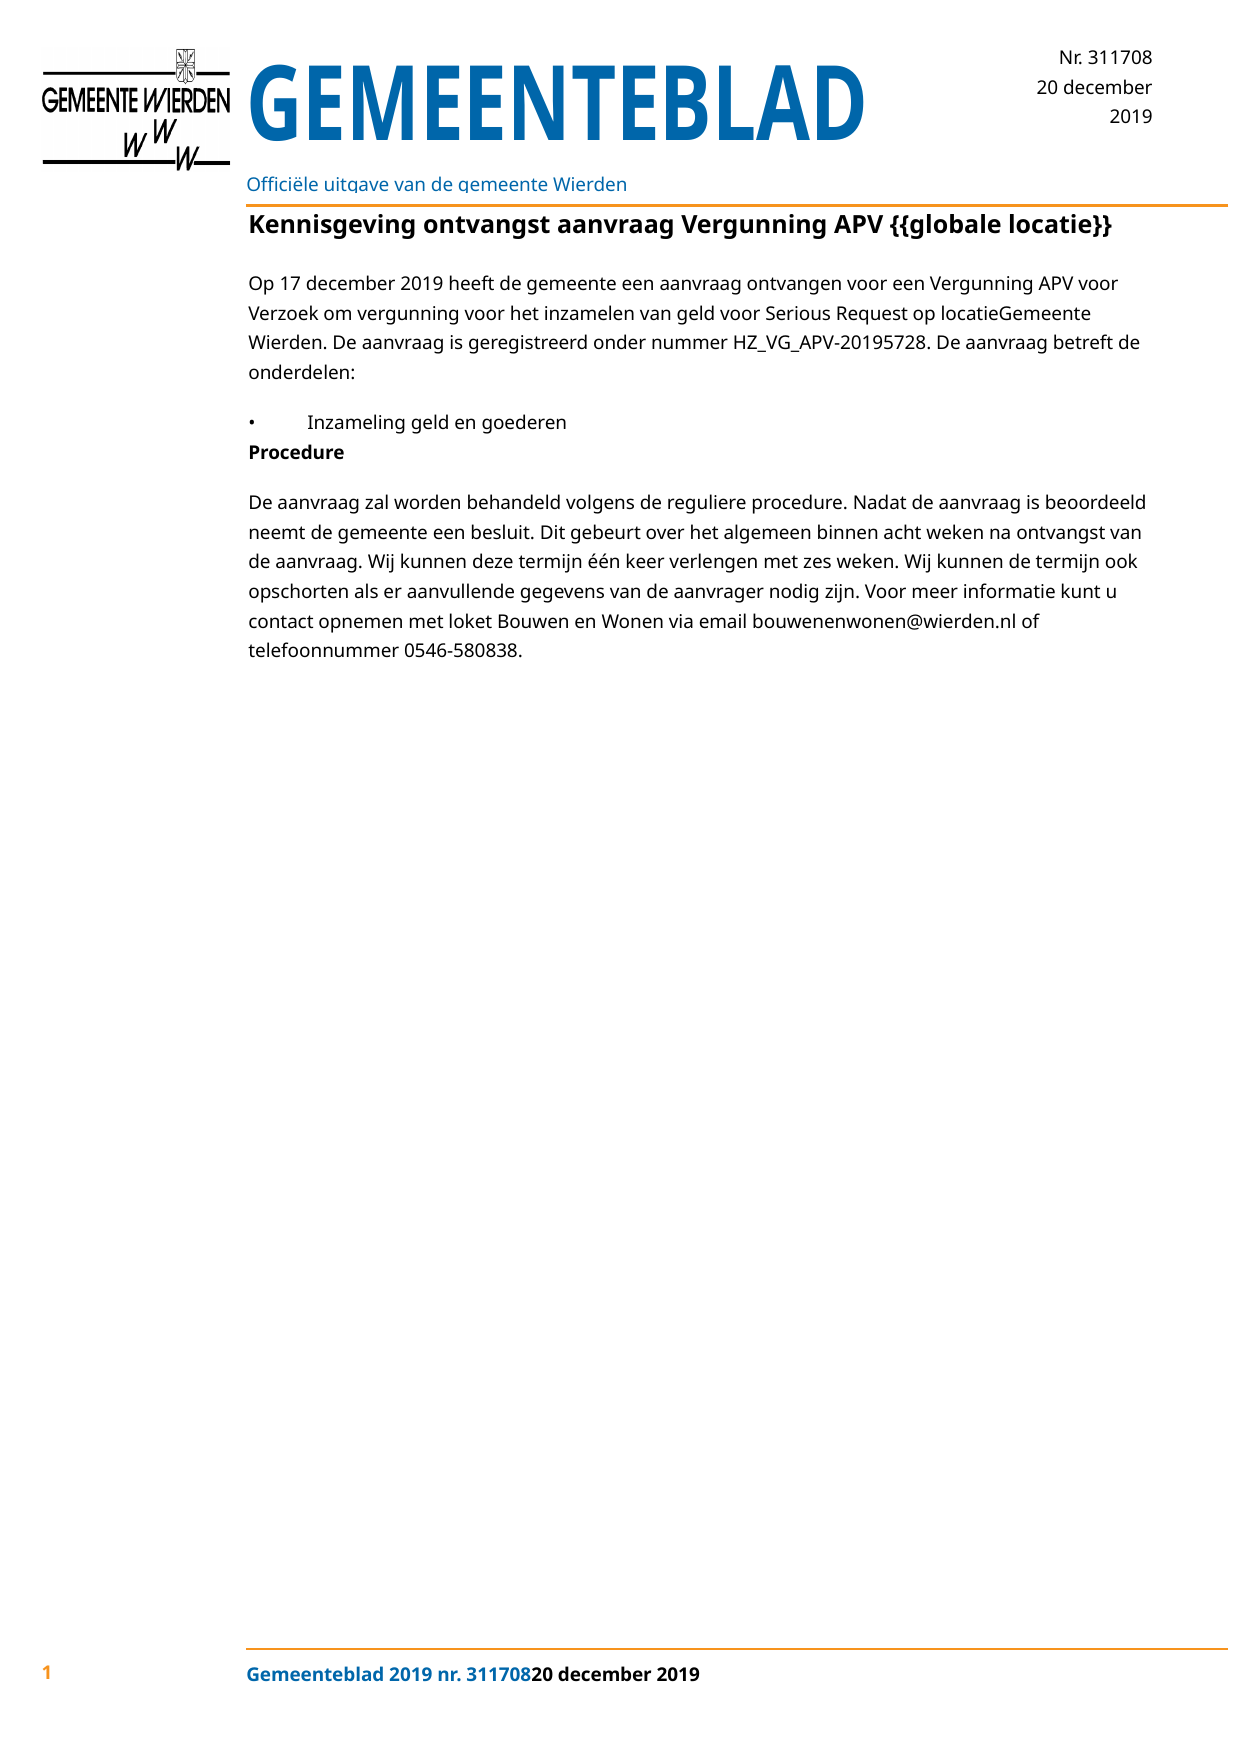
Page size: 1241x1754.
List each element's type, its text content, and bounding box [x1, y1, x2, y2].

text Op 17 december 2019 heeft de gemeente een aanvraag ontvangen voor een Vergunning APV voor Verzoek om vergunning voor het inzamelen van geld voor Serious Request op locatieGemeente Wierden. De aanvraag is geregistreerd onder nummer HZ_VG_APV-20195728. De aanvraag betreft de onderdelen: [248, 270, 1152, 385]
picture [41, 47, 231, 172]
text Kennisgeving ontvangst aanvraag Vergunning APV {{globale locatie}} [248, 207, 1152, 241]
text De aanvraag zal worden behandeld volgens de reguliere procedure. Nadat de aanvraag is beoordeeld neemt de gemeente een besluit. Dit gebeurt over het algemeen binnen acht weken na ontvangst van de aanvraag. Wij kunnen deze termijn één keer verlengen met zes weken. Wij kunnen de termijn ook opschorten als er aanvullende gegevens van de aanvrager nodig zijn. Voor meer informatie kunt u contact opnemen met loket Bouwen en Wonen via email bouwenenwonen@wierden.nl of telefoonnummer 0546-580838. [248, 489, 1152, 663]
text Procedure [248, 439, 1152, 465]
list Inzameling geld en goederen [248, 409, 1152, 435]
